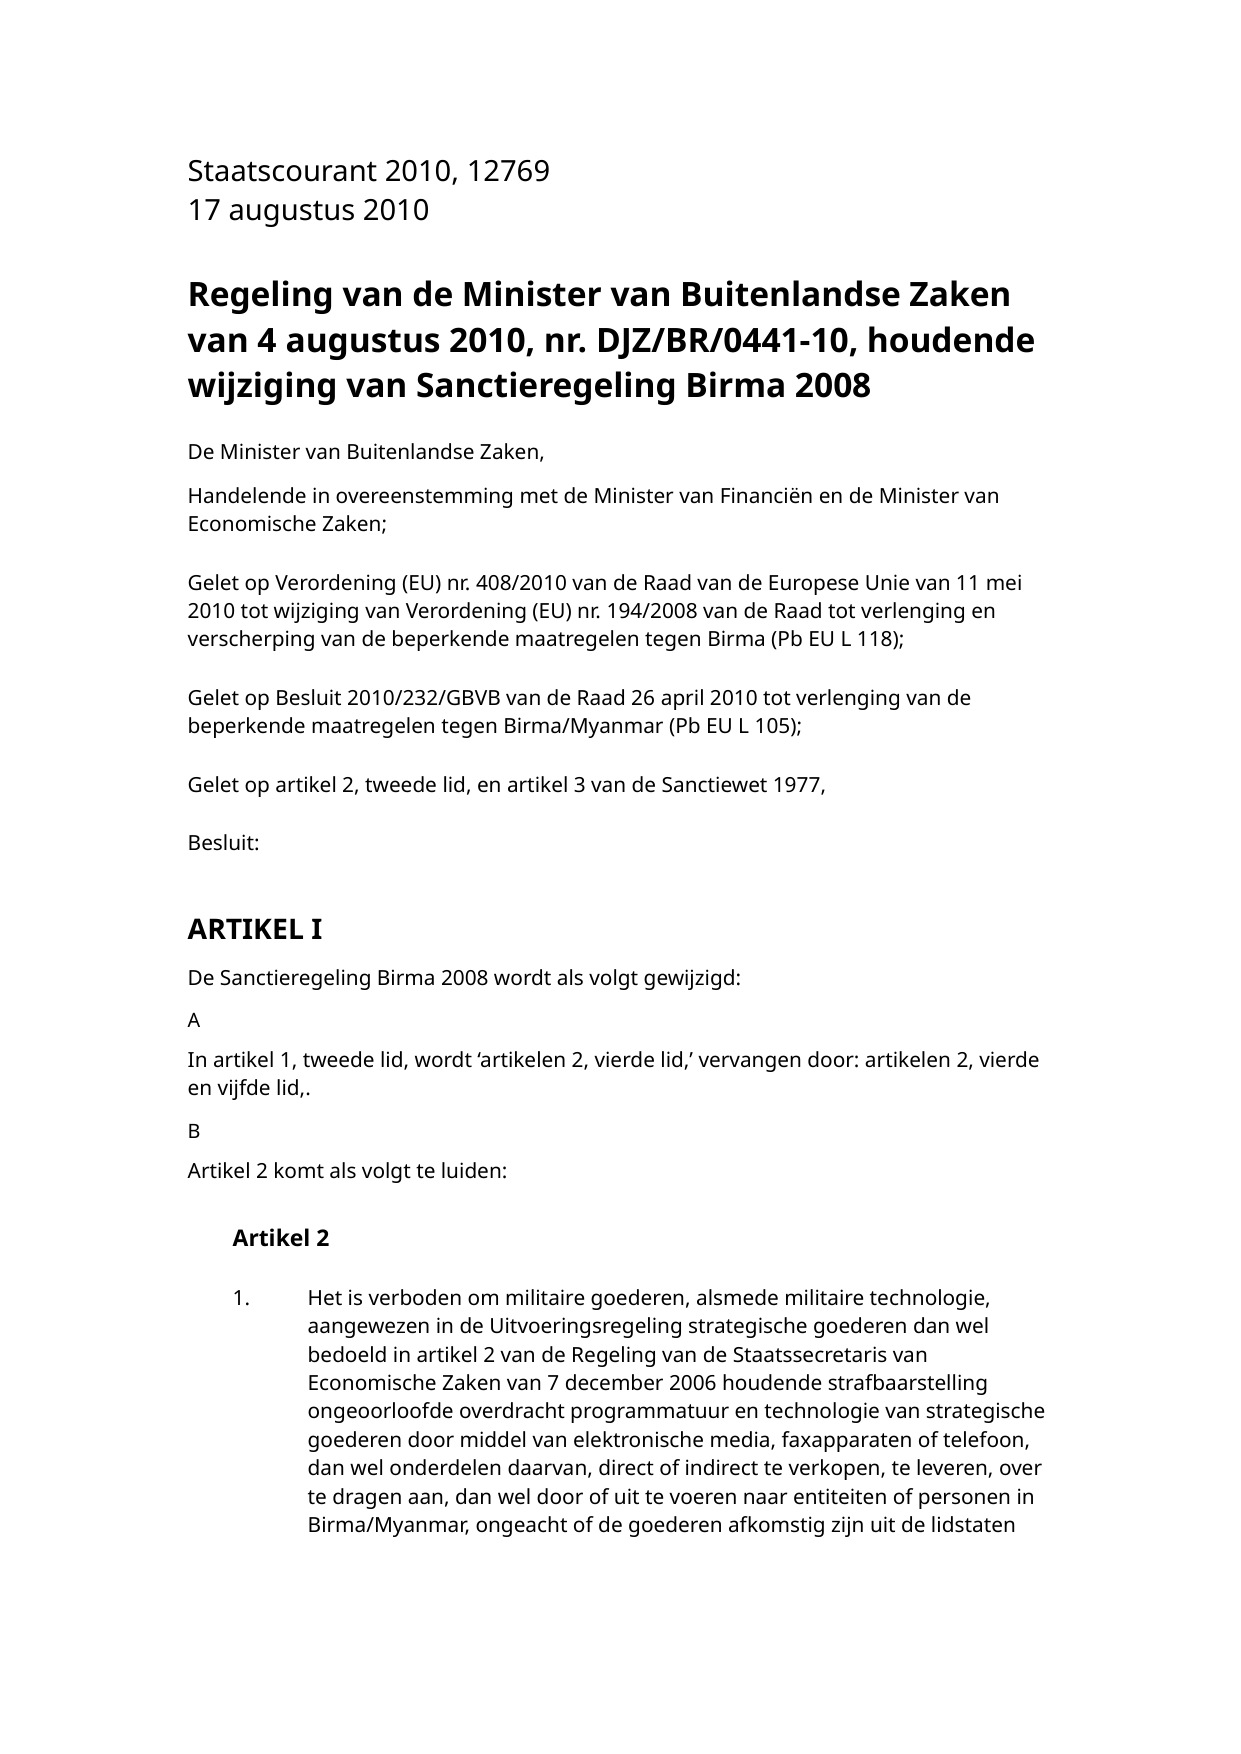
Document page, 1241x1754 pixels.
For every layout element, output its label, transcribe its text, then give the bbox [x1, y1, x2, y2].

text De Minister van Buitenlandse Zaken, [187, 437, 1053, 466]
text In artikel 1, tweede lid, wordt ‘artikelen 2, vierde lid,’ vervangen door: artikelen 2, vierde en vijfde lid,. [187, 1045, 1053, 1102]
subtitle Artikel 2 [232, 1222, 1053, 1253]
text 17 augustus 2010 [187, 190, 1053, 229]
text Gelet op Besluit 2010/232/GBVB van de Raad 26 april 2010 tot verlenging van de beperkende maatregelen tegen Birma/Myanmar (Pb EU L 105); [187, 683, 1053, 740]
text A [187, 1006, 1053, 1033]
text Artikel 2 komt als volgt te luiden: [187, 1156, 1053, 1184]
text Gelet op Verordening (EU) nr. 408/2010 van de Raad van de Europese Unie van 11 mei 2010 tot wijziging van Verordening (EU) nr. 194/2008 van de Raad tot verlenging en verscherping van de beperkende maatregelen tegen Birma (Pb EU L 118); [187, 568, 1053, 653]
text Gelet op artikel 2, tweede lid, en artikel 3 van de Sanctiewet 1977, [187, 770, 1053, 798]
subtitle Regeling van de Minister van Buitenlandse Zaken van 4 augustus 2010, nr. DJZ/BR/0441-10, houdende wijziging van Sanctieregeling Birma 2008 [187, 271, 1053, 407]
text Staatscourant 2010, 12769 [187, 150, 1053, 190]
text B [187, 1117, 1053, 1144]
text De Sanctieregeling Birma 2008 wordt als volgt gewijzigd: [187, 963, 1053, 991]
text Handelende in overeenstemming met de Minister van Financiën en de Minister van Economische Zaken; [187, 481, 1053, 538]
subtitle ARTIKEL I [187, 909, 1053, 948]
list Het is verboden om militaire goederen, alsmede militaire technologie, aangewezen in de Uitvoeringsregeling strategische goederen dan wel bedoeld in artikel 2 van de Regeling van de Staatssecretaris van Economische Zaken van 7 december 2006 houdende strafbaarstelling ongeoorloofde overdracht programmatuur en technologie van strategische goederen door middel van elektronische media, faxapparaten of telefoon, dan wel onderdelen daarvan, direct of indirect te verkopen, te leveren, over te dragen aan, dan wel door of uit te voeren naar entiteiten of personen in Birma/Myanmar, ongeacht of de goederen afkomstig zijn uit de lidstaten [232, 1283, 1053, 1539]
text Besluit: [187, 828, 1053, 857]
